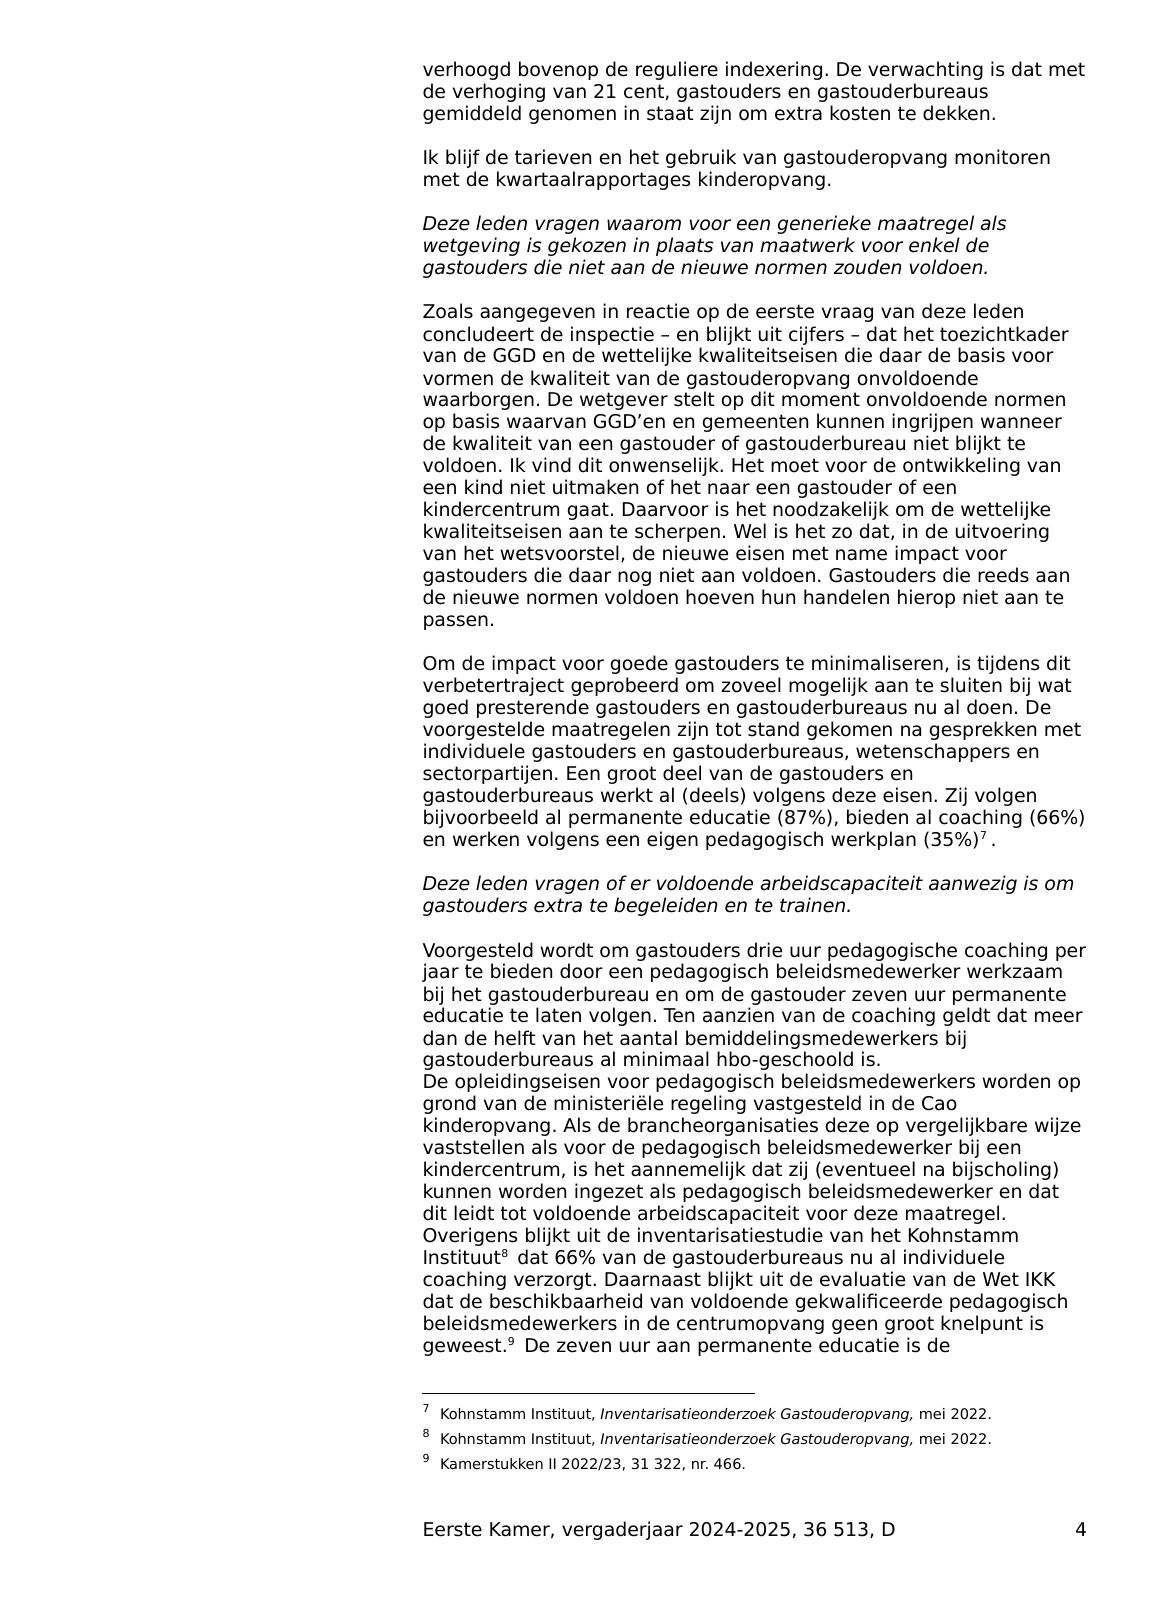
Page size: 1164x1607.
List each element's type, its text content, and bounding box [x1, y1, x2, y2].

text Deze leden vragen waarom voor een generieke maatregel als wetgeving is gekozen in plaats van maatwerk voor enkel de gastouders die niet aan de nieuwe normen zouden voldoen. [422, 213, 1087, 279]
text Zoals aangegeven in reactie op de eerste vraag van deze leden concludeert de inspectie – en blijkt uit cijfers – dat het toezichtkader van de GGD en de wettelijke kwaliteitseisen die daar de basis voor vormen de kwaliteit van de gastouderopvang onvoldoende waarborgen. De wetgever stelt op dit moment onvoldoende normen op basis waarvan GGD’en en gemeenten kunnen ingrijpen wanneer de kwaliteit van een gastouder of gastouderbureau niet blijkt te voldoen. Ik vind dit onwenselijk. Het moet voor de ontwikkeling van een kind niet uitmaken of het naar een gastouder of een kindercentrum gaat. Daarvoor is het noodzakelijk om de wettelijke kwaliteitseisen aan te scherpen. Wel is het zo dat, in de uitvoering van het wetsvoorstel, de nieuwe eisen met name impact voor gastouders die daar nog niet aan voldoen. Gastouders die reeds aan de nieuwe normen voldoen hoeven hun handelen hierop niet aan te passen. [422, 301, 1087, 631]
text Ik blijf de tarieven en het gebruik van gastouderopvang monitoren met de kwartaalrapportages kinderopvang. [422, 147, 1087, 191]
text Deze leden vragen of er voldoende arbeidscapaciteit aanwezig is om gastouders extra te begeleiden en te trainen. [422, 873, 1087, 917]
text verhoogd bovenop de reguliere indexering. De verwachting is dat met de verhoging van 21 cent, gastouders en gastouderbureaus gemiddeld genomen in staat zijn om extra kosten te dekken. [422, 59, 1087, 125]
text Om de impact voor goede gastouders te minimaliseren, is tijdens dit verbetertraject geprobeerd om zoveel mogelijk aan te sluiten bij wat goed presterende gastouders en gastouderbureaus nu al doen. De voorgestelde maatregelen zijn tot stand gekomen na gesprekken met individuele gastouders en gastouderbureaus, wetenschappers en sectorpartijen. Een groot deel van de gastouders en gastouderbureaus werkt al (deels) volgens deze eisen. Zij volgen bijvoorbeeld al permanente educatie (87%), bieden al coaching (66%) en werken volgens een eigen pedagogisch werkplan (35%). [422, 653, 1087, 851]
text De opleidingseisen voor pedagogisch beleidsmedewerkers worden op grond van de ministeriële regeling vastgesteld in de Cao kinderopvang. Als de brancheorganisaties deze op vergelijkbare wijze vaststellen als voor de pedagogisch beleidsmedewerker bij een kindercentrum, is het aannemelijk dat zij (eventueel na bijscholing) kunnen worden ingezet als pedagogisch beleidsmedewerker en dat dit leidt tot voldoende arbeidscapaciteit voor deze maatregel. Overigens blijkt uit de inventarisatiestudie van het Kohnstamm Instituut dat 66% van de gastouderbureaus nu al individuele coaching verzorgt. Daarnaast blijkt uit de evaluatie van de Wet IKK dat de beschikbaarheid van voldoende gekwalificeerde pedagogisch beleidsmedewerkers in de centrumopvang geen groot knelpunt is geweest. De zeven uur aan permanente educatie is de [422, 1071, 1087, 1357]
text Kamerstukken II 2022/23, 31 322, nr. 466. [422, 1452, 1087, 1474]
text Voorgesteld wordt om gastouders drie uur pedagogische coaching per jaar te bieden door een pedagogisch beleidsmedewerker werkzaam bij het gastouderbureau en om de gastouder zeven uur permanente educatie te laten volgen. Ten aanzien van de coaching geldt dat meer dan de helft van het aantal bemiddelingsmedewerkers bij gastouderbureaus al minimaal hbo-geschoold is. [422, 939, 1087, 1071]
text Kohnstamm Instituut, Inventarisatieonderzoek Gastouderopvang, mei 2022. [422, 1402, 1087, 1424]
text Kohnstamm Instituut, Inventarisatieonderzoek Gastouderopvang, mei 2022. [422, 1427, 1087, 1449]
